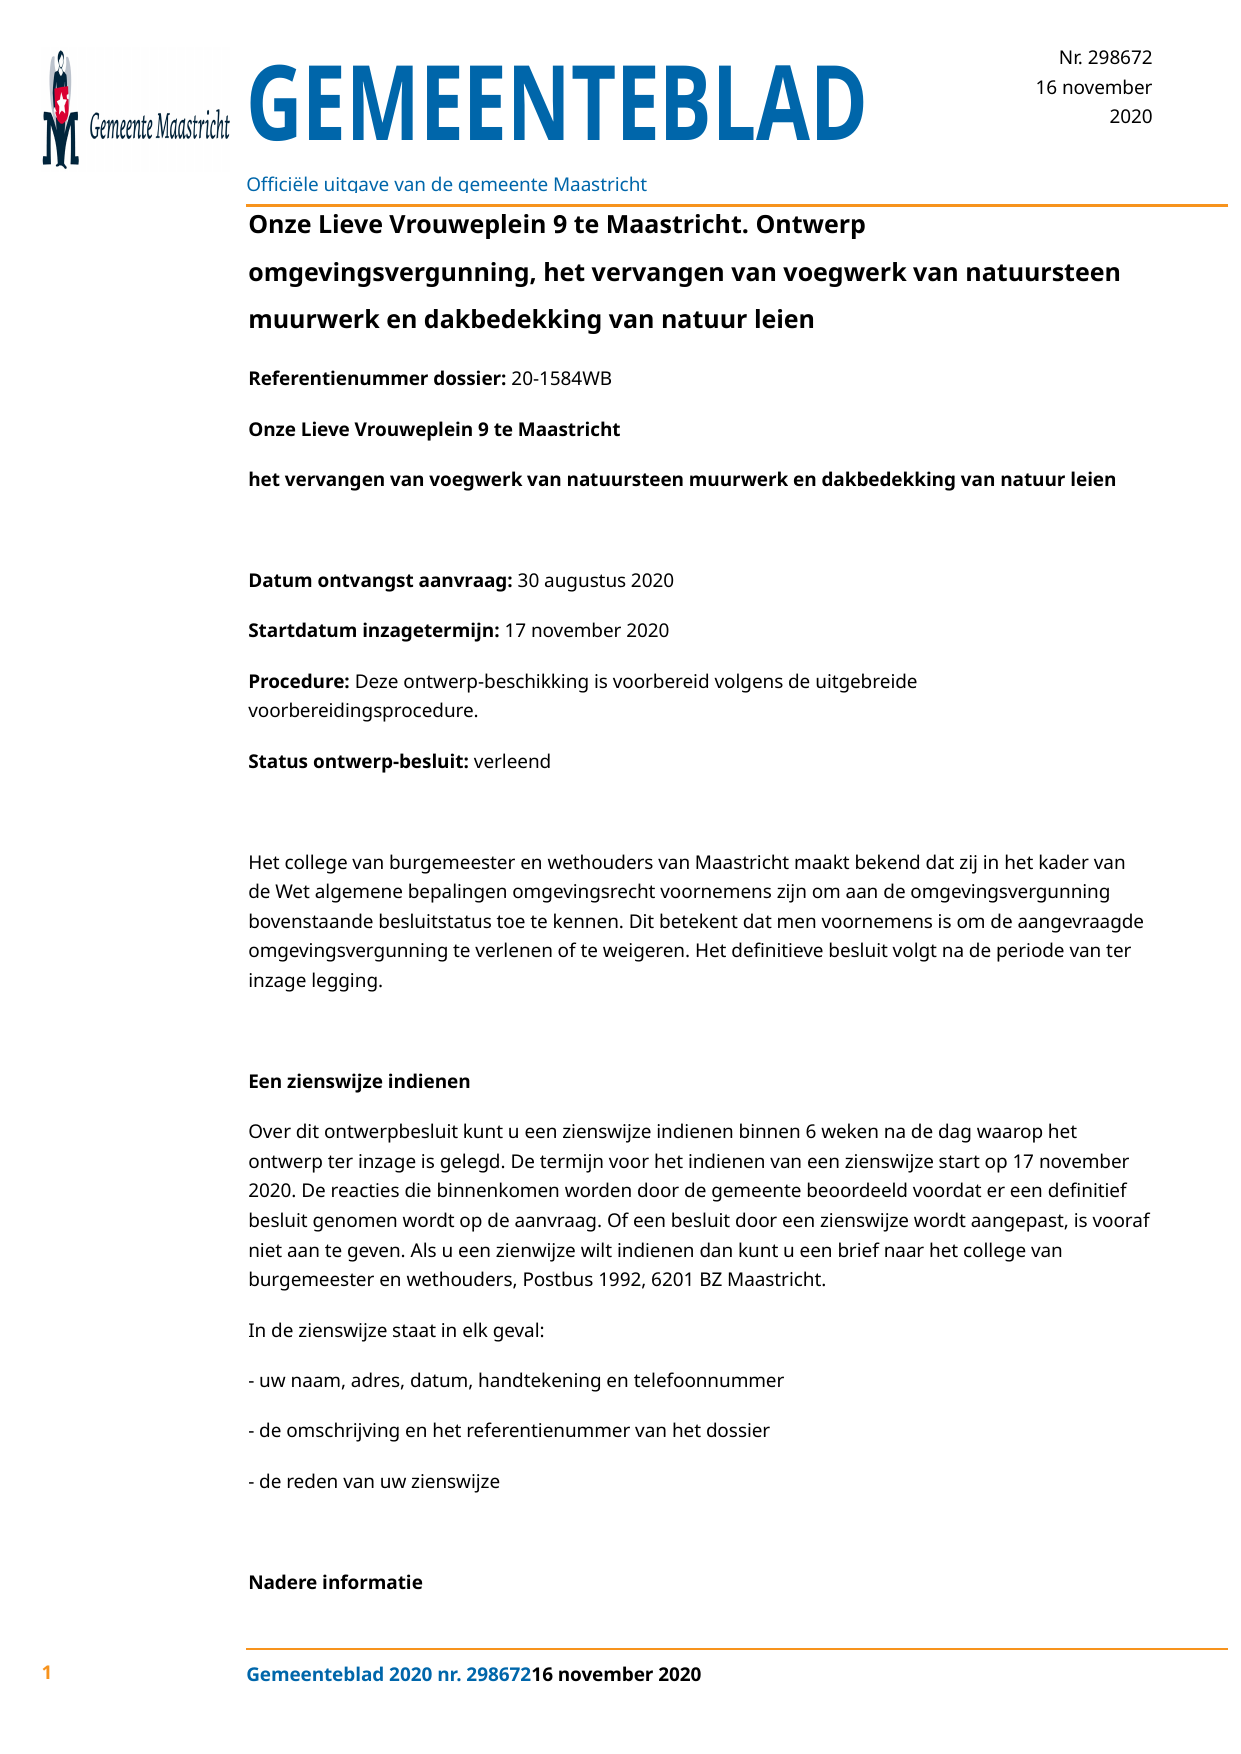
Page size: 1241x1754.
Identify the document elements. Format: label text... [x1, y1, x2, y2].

text Status ontwerp-besluit: verleend [248, 748, 1152, 774]
text Procedure: Deze ontwerp-beschikking is voorbereid volgens de uitgebreide voorbereidingsprocedure. [248, 668, 1152, 723]
text Over dit ontwerpbesluit kunt u een zienswijze indienen binnen 6 weken na de dag waarop het ontwerp ter inzage is gelegd. De termijn voor het indienen van een zienswijze start op 17 november 2020. De reacties die binnenkomen worden door de gemeente beoordeeld voordat er een definitief besluit genomen wordt op de aanvraag. Of een besluit door een zienswijze wordt aangepast, is vooraf niet aan te geven. Als u een zienwijze wilt indienen dan kunt u een brief naar het college van burgemeester en wethouders, Postbus 1992, 6201 BZ Maastricht. [248, 1118, 1152, 1292]
text - uw naam, adres, datum, handtekening en telefoonnummer [248, 1367, 1152, 1393]
text In de zienswijze staat in elk geval: [248, 1317, 1152, 1342]
picture [41, 47, 231, 172]
text - de reden van uw zienswijze [248, 1468, 1152, 1494]
text Datum ontvangst aanvraag: 30 augustus 2020 [248, 567, 1152, 593]
text Het college van burgemeester en wethouders van Maastricht maakt bekend dat zij in het kader van de Wet algemene bepalingen omgevingsrecht voornemens zijn om aan de omgevingsvergunning bovenstaande besluitstatus toe te kennen. Dit betekent dat men voornemens is om de aangevraagde omgevingsvergunning te verlenen of te weigeren. Het definitieve besluit volgt na de periode van ter inzage legging. [248, 849, 1152, 993]
text Onze Lieve Vrouweplein 9 te Maastricht. Ontwerp omgevingsvergunning, het vervangen van voegwerk van natuursteen muurwerk en dakbedekking van natuur leien [248, 207, 1152, 336]
text Referentienummer dossier: 20-1584WB [248, 366, 1152, 391]
text het vervangen van voegwerk van natuursteen muurwerk en dakbedekking van natuur leien [248, 466, 1152, 492]
text Startdatum inzagetermijn: 17 november 2020 [248, 618, 1152, 643]
text Nadere informatie [248, 1569, 1152, 1594]
text Onze Lieve Vrouweplein 9 te Maastricht [248, 416, 1152, 442]
text - de omschrijving en het referentienummer van het dossier [248, 1418, 1152, 1443]
text Een zienswijze indienen [248, 1068, 1152, 1094]
